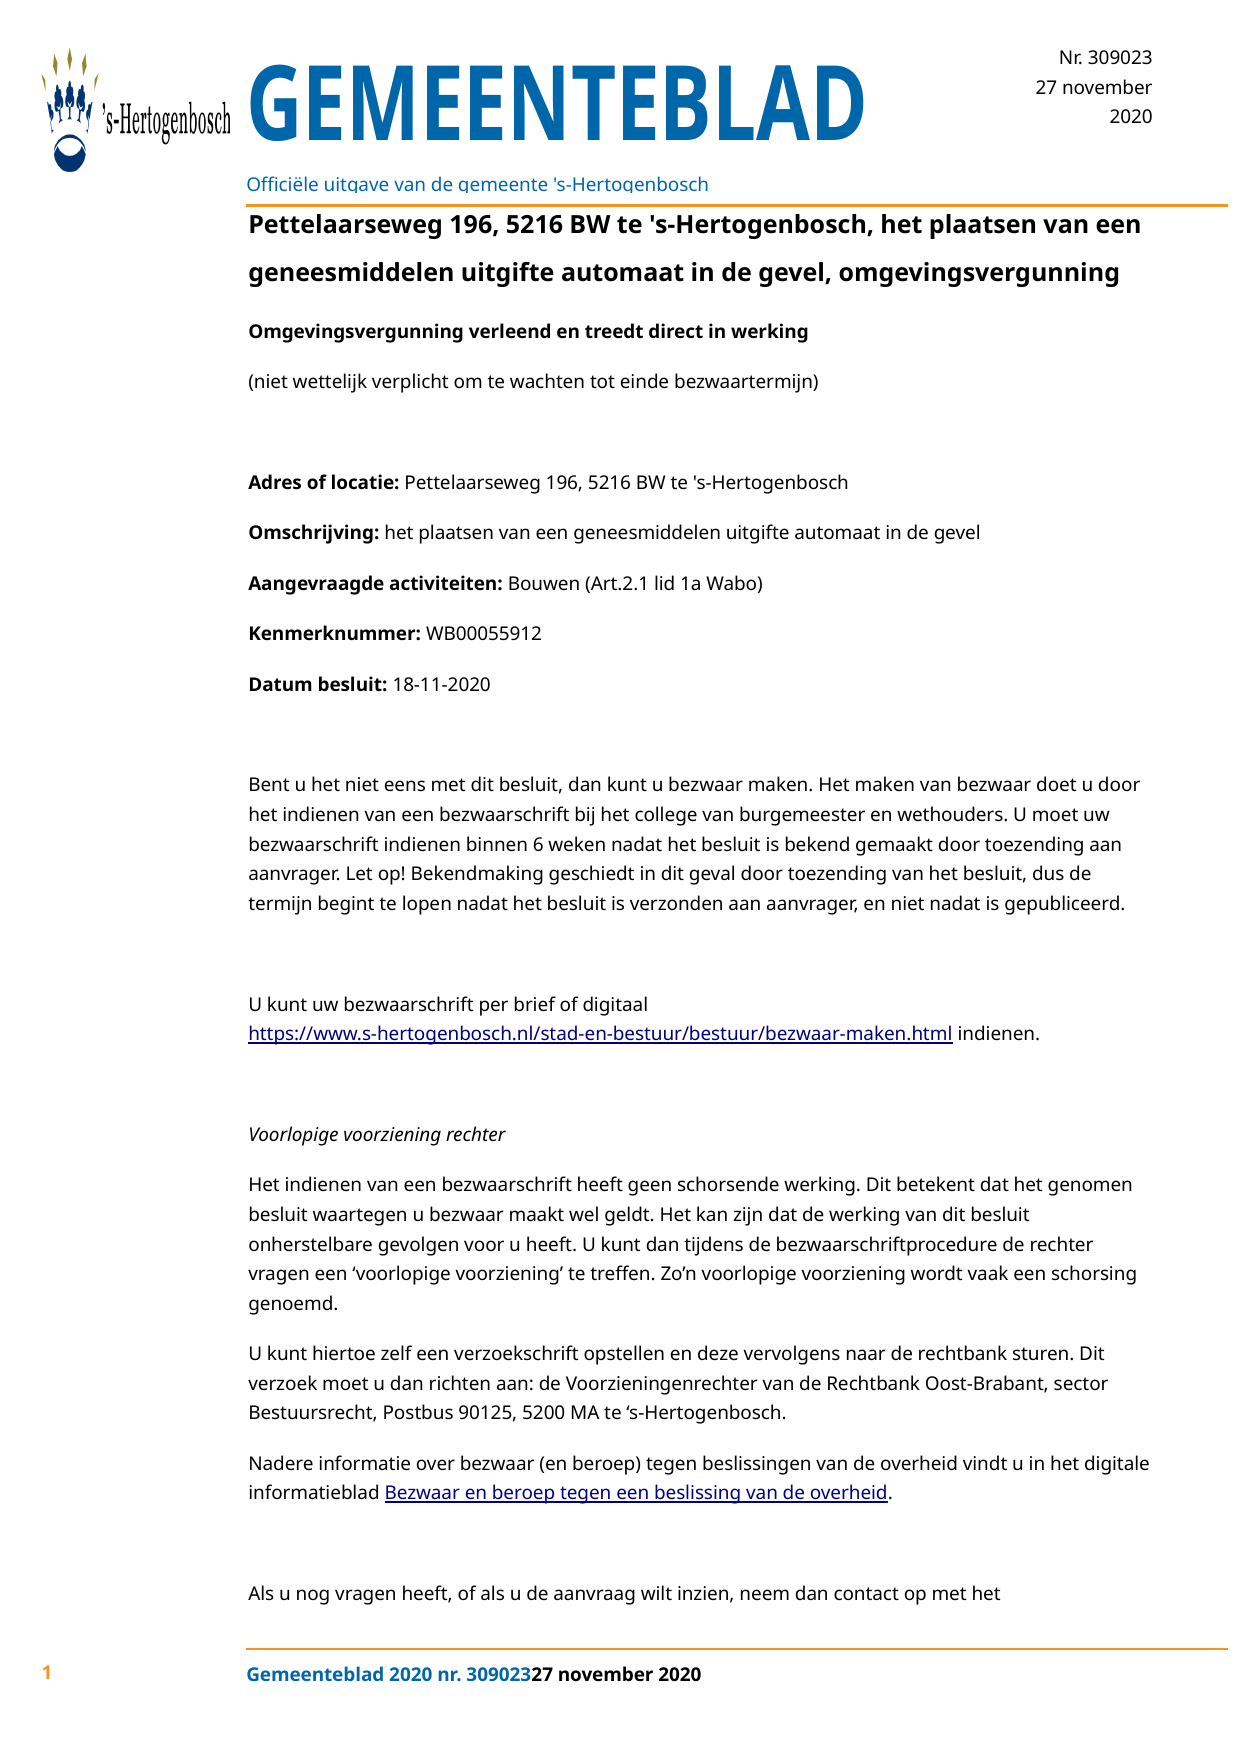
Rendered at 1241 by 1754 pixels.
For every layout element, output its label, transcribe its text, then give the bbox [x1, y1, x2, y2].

text Aangevraagde activiteiten: Bouwen (Art.2.1 lid 1a Wabo) [248, 570, 1152, 596]
text Datum besluit: 18-11-2020 [248, 671, 1152, 697]
text Adres of locatie: Pettelaarseweg 196, 5216 BW te 's-Hertogenbosch [248, 469, 1152, 495]
text Als u nog vragen heeft, of als u de aanvraag wilt inzien, neem dan contact op met het [248, 1580, 1152, 1606]
picture [41, 47, 231, 172]
text (niet wettelijk verplicht om te wachten tot einde bezwaartermijn) [248, 368, 1152, 394]
text U kunt hiertoe zelf een verzoekschrift opstellen en deze vervolgens naar de rechtbank sturen. Dit verzoek moet u dan richten aan: de Voorzieningenrechter van de Rechtbank Oost-Brabant, sector Bestuursrecht, Postbus 90125, 5200 MA te ‘s-Hertogenbosch. [248, 1340, 1152, 1425]
text U kunt uw bezwaarschrift per brief of digitaal https://www.s-hertogenbosch.nl/stad-en-bestuur/bestuur/bezwaar-maken.html indienen. [248, 991, 1152, 1046]
text Kenmerknummer: WB00055912 [248, 620, 1152, 646]
text Nadere informatie over bezwaar (en beroep) tegen beslissingen van de overheid vindt u in het digitale informatieblad Bezwaar en beroep tegen een beslissing van de overheid. [248, 1450, 1152, 1505]
text Voorlopige voorziening rechter [248, 1121, 1152, 1147]
text Omschrijving: het plaatsen van een geneesmiddelen uitgifte automaat in de gevel [248, 519, 1152, 545]
text Pettelaarseweg 196, 5216 BW te 's-Hertogenbosch, het plaatsen van een geneesmiddelen uitgifte automaat in de gevel, omgevingsvergunning [248, 207, 1152, 288]
text Omgevingsvergunning verleend en treedt direct in werking [248, 318, 1152, 344]
text Bent u het niet eens met dit besluit, dan kunt u bezwaar maken. Het maken van bezwaar doet u door het indienen van een bezwaarschrift bij het college van burgemeester en wethouders. U moet uw bezwaarschrift indienen binnen 6 weken nadat het besluit is bekend gemaakt door toezending aan aanvrager. Let op! Bekendmaking geschiedt in dit geval door toezending van het besluit, dus de termijn begint te lopen nadat het besluit is verzonden aan aanvrager, en niet nadat is gepubliceerd. [248, 772, 1152, 916]
text Het indienen van een bezwaarschrift heeft geen schorsende werking. Dit betekent dat het genomen besluit waartegen u bezwaar maakt wel geldt. Het kan zijn dat de werking van dit besluit onherstelbare gevolgen voor u heeft. U kunt dan tijdens de bezwaarschriftprocedure de rechter vragen een ‘voorlopige voorziening’ te treffen. Zo’n voorlopige voorziening wordt vaak een schorsing genoemd. [248, 1172, 1152, 1316]
